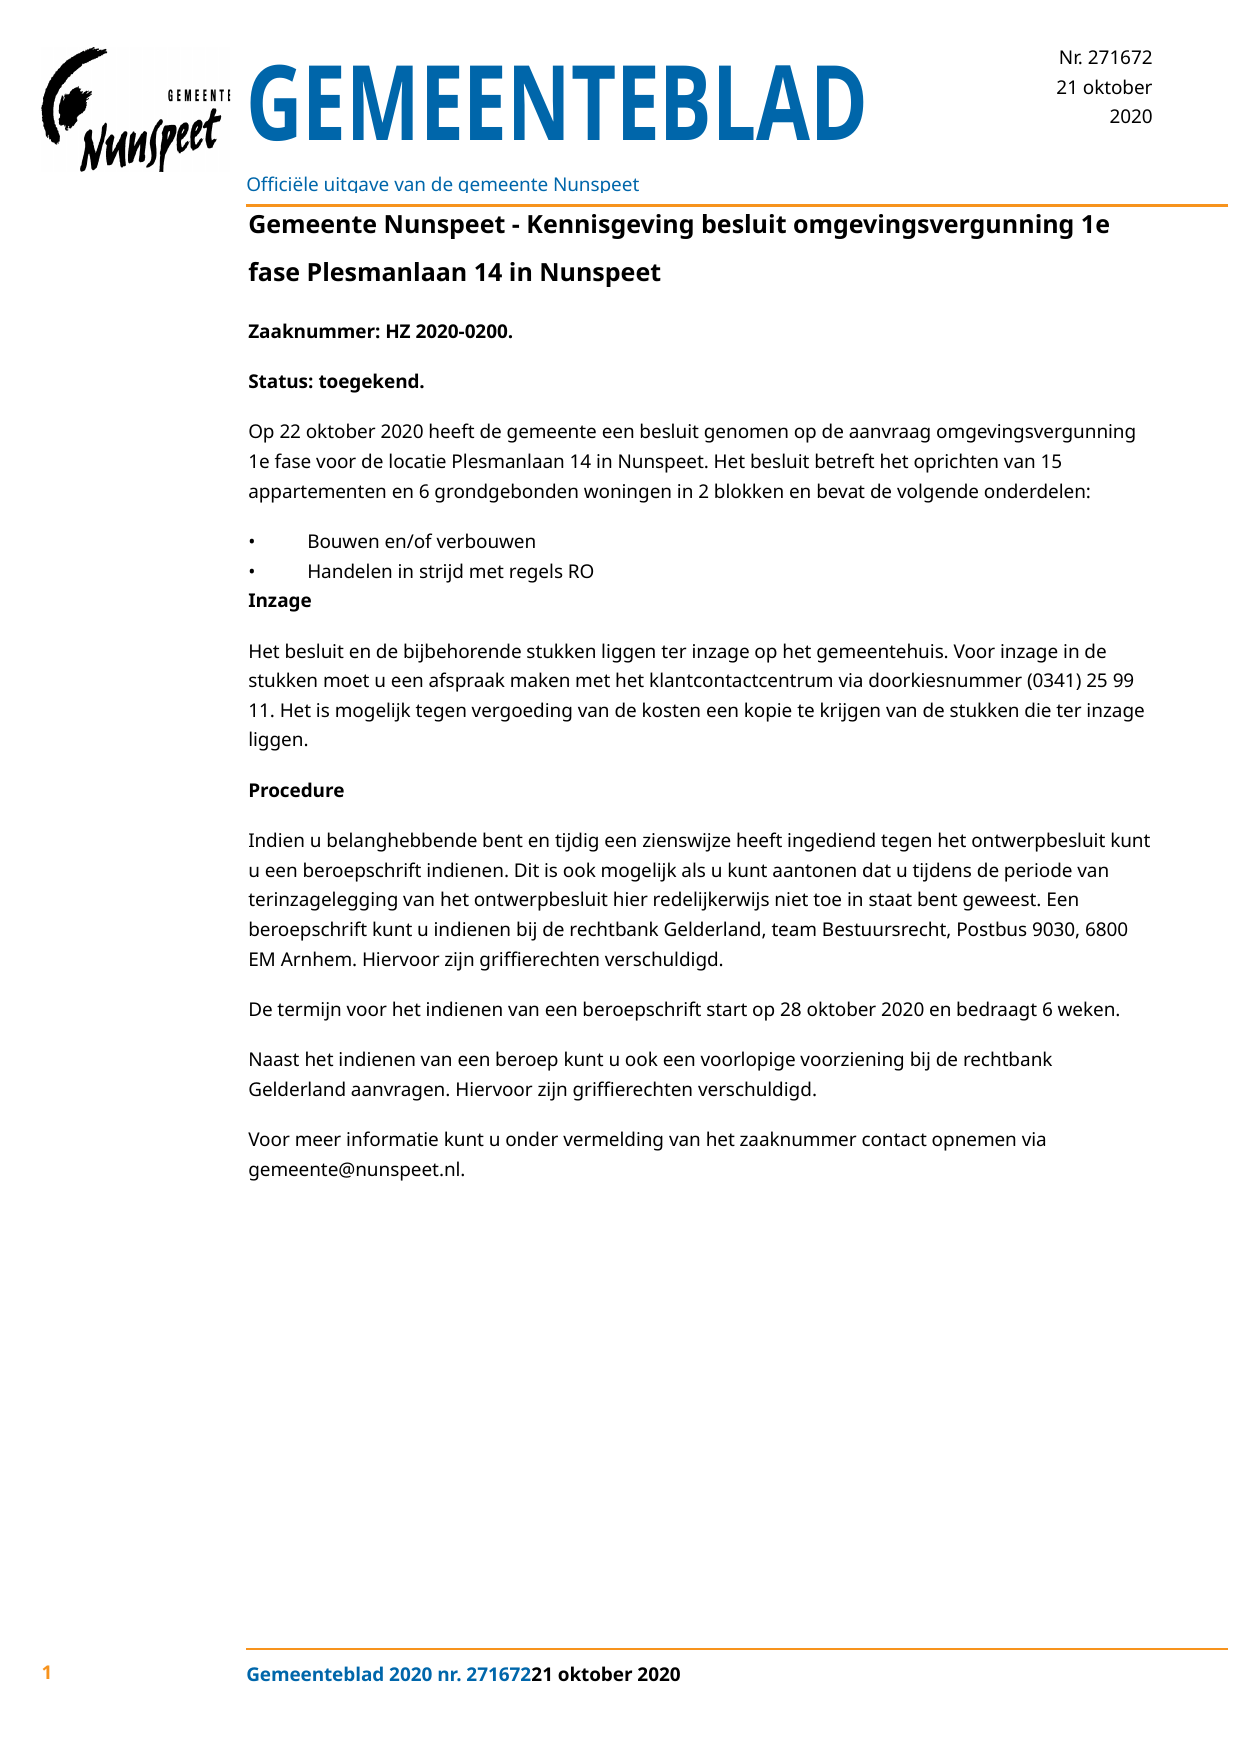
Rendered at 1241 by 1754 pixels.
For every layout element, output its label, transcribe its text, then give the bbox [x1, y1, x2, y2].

text Indien u belanghebbende bent en tijdig een zienswijze heeft ingediend tegen het ontwerpbesluit kunt u een beroepschrift indienen. Dit is ook mogelijk als u kunt aantonen dat u tijdens de periode van terinzagelegging van het ontwerpbesluit hier redelijkerwijs niet toe in staat bent geweest. Een beroepschrift kunt u indienen bij de rechtbank Gelderland, team Bestuursrecht, Postbus 9030, 6800 EM Arnhem. Hiervoor zijn griffierechten verschuldigd. [248, 827, 1152, 972]
text Gemeente Nunspeet - Kennisgeving besluit omgevingsvergunning 1e fase Plesmanlaan 14 in Nunspeet [248, 207, 1152, 288]
text Zaaknummer: HZ 2020-0200. [248, 318, 1152, 344]
text Naast het indienen van een beroep kunt u ook een voorlopige voorziening bij de rechtbank Gelderland aanvragen. Hiervoor zijn griffierechten verschuldigd. [248, 1047, 1152, 1102]
text Op 22 oktober 2020 heeft de gemeente een besluit genomen op de aanvraag omgevingsvergunning 1e fase voor de locatie Plesmanlaan 14 in Nunspeet. Het besluit betreft het oprichten van 15 appartementen en 6 grondgebonden woningen in 2 blokken en bevat de volgende onderdelen: [248, 419, 1152, 504]
list Handelen in strijd met regels RO [248, 558, 1152, 584]
text De termijn voor het indienen van een beroepschrift start op 28 oktober 2020 en bedraagt 6 weken. [248, 996, 1152, 1022]
text Inzage [248, 587, 1152, 613]
list Bouwen en/of verbouwen [248, 528, 1152, 554]
text Het besluit en de bijbehorende stukken liggen ter inzage op het gemeentehuis. Voor inzage in de stukken moet u een afspraak maken met het klantcontactcentrum via doorkiesnummer (0341) 25 99 11. Het is mogelijk tegen vergoeding van de kosten een kopie te krijgen van de stukken die ter inzage liggen. [248, 638, 1152, 752]
text Status: toegekend. [248, 368, 1152, 394]
picture [41, 47, 231, 172]
text Procedure [248, 777, 1152, 803]
text Voor meer informatie kunt u onder vermelding van het zaaknummer contact opnemen via gemeente@nunspeet.nl. [248, 1127, 1152, 1182]
